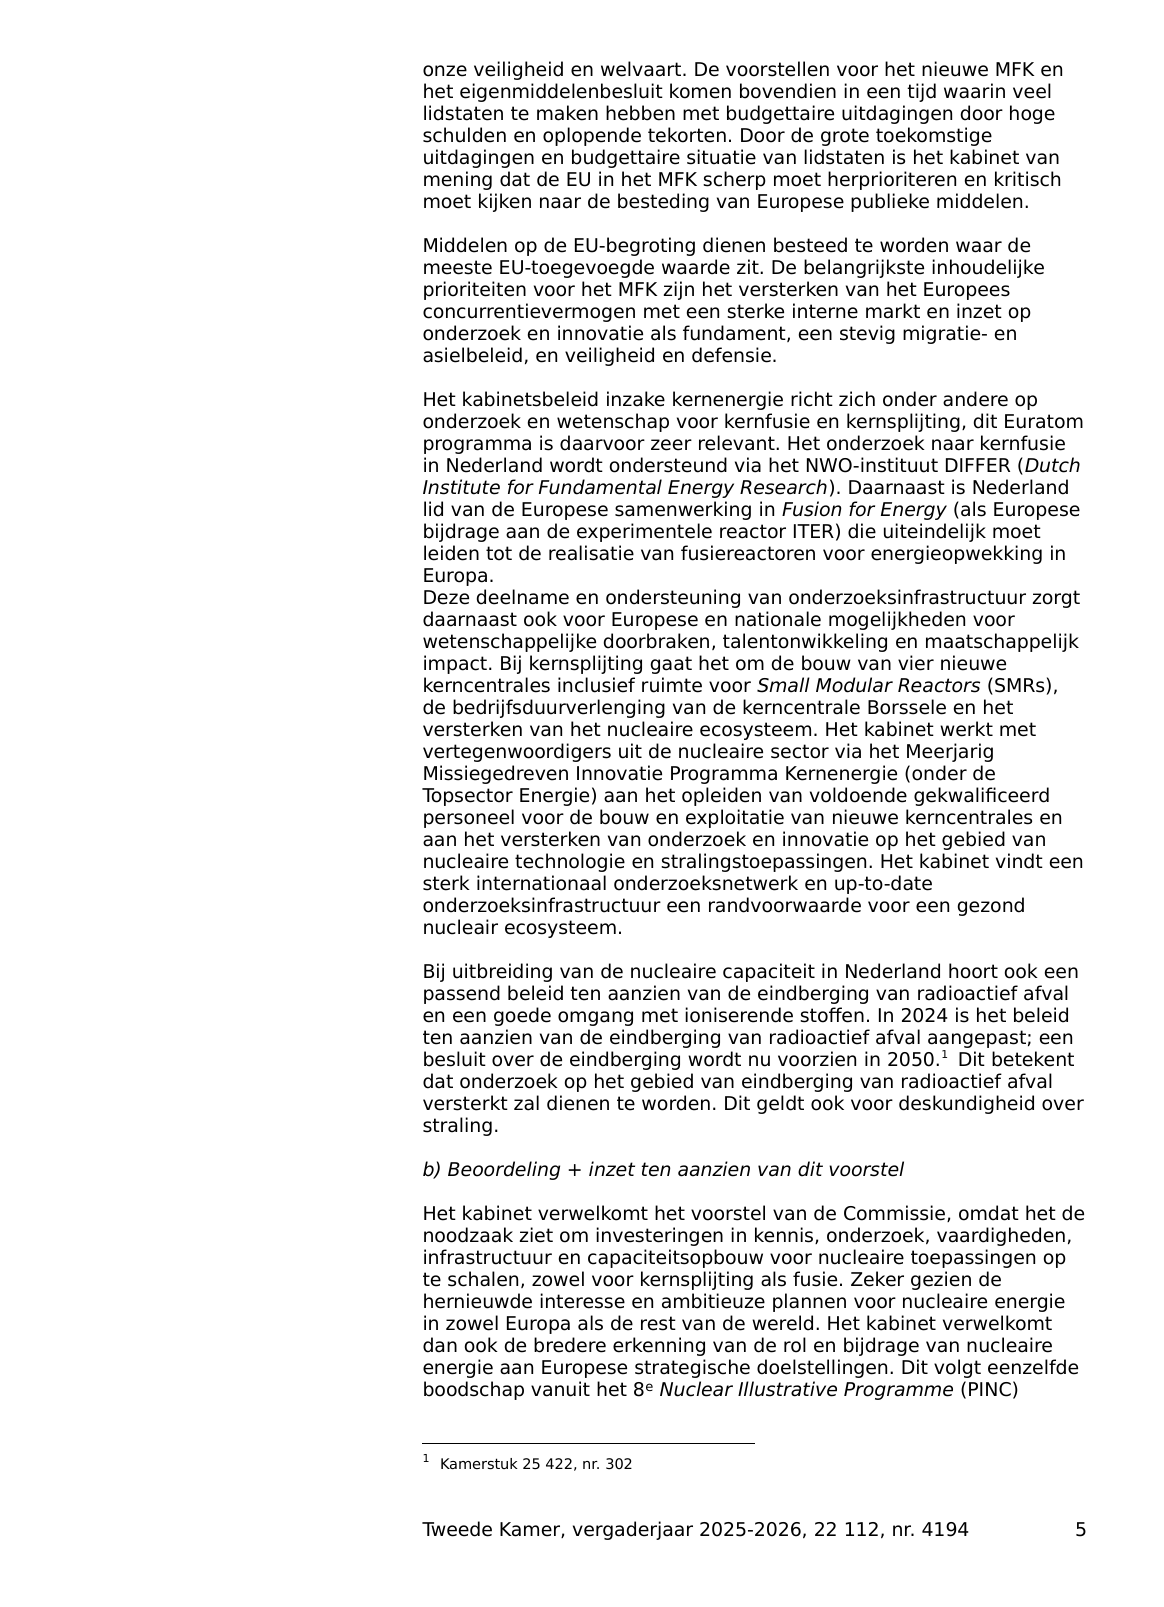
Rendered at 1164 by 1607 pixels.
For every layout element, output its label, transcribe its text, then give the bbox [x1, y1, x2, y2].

subtitle b) Beoordeling + inzet ten aanzien van dit voorstel [422, 1159, 1087, 1181]
text Kamerstuk 25 422, nr. 302 [422, 1452, 1087, 1474]
text Deze deelname en ondersteuning van onderzoeksinfrastructuur zorgt daarnaast ook voor Europese en nationale mogelijkheden voor wetenschappelijke doorbraken, talentonwikkeling en maatschappelijk impact. Bij kernsplijting gaat het om de bouw van vier nieuwe kerncentrales inclusief ruimte voor Small Modular Reactors (SMRs), de bedrijfsduurverlenging van de kerncentrale Borssele en het versterken van het nucleaire ecosysteem. Het kabinet werkt met vertegenwoordigers uit de nucleaire sector via het Meerjarig Missiegedreven Innovatie Programma Kernenergie (onder de Topsector Energie) aan het opleiden van voldoende gekwalificeerd personeel voor de bouw en exploitatie van nieuwe kerncentrales en aan het versterken van onderzoek en innovatie op het gebied van nucleaire technologie en stralingstoepassingen. Het kabinet vindt een sterk internationaal onderzoeksnetwerk en up-to-date onderzoeksinfrastructuur een randvoorwaarde voor een gezond nucleair ecosysteem. [422, 587, 1087, 939]
text Middelen op de EU-begroting dienen besteed te worden waar de meeste EU-toegevoegde waarde zit. De belangrijkste inhoudelijke prioriteiten voor het MFK zijn het versterken van het Europees concurrentievermogen met een sterke interne markt en inzet op onderzoek en innovatie als fundament, een stevig migratie- en asielbeleid, en veiligheid en defensie. [422, 235, 1087, 367]
text Het kabinetsbeleid inzake kernenergie richt zich onder andere op onderzoek en wetenschap voor kernfusie en kernsplijting, dit Euratom programma is daarvoor zeer relevant. Het onderzoek naar kernfusie in Nederland wordt ondersteund via het NWO-instituut DIFFER (Dutch Institute for Fundamental Energy Research). Daarnaast is Nederland lid van de Europese samenwerking in Fusion for Energy (als Europese bijdrage aan de experimentele reactor ITER) die uiteindelijk moet leiden tot de realisatie van fusiereactoren voor energieopwekking in Europa. [422, 389, 1087, 587]
text Het kabinet verwelkomt het voorstel van de Commissie, omdat het de noodzaak ziet om investeringen in kennis, onderzoek, vaardigheden, infrastructuur en capaciteitsopbouw voor nucleaire toepassingen op te schalen, zowel voor kernsplijting als fusie. Zeker gezien de hernieuwde interesse en ambitieuze plannen voor nucleaire energie in zowel Europa als de rest van de wereld. Het kabinet verwelkomt dan ook de bredere erkenning van de rol en bijdrage van nucleaire energie aan Europese strategische doelstellingen. Dit volgt eenzelfde boodschap vanuit het 8e Nuclear Illustrative Programme (PINC) [422, 1203, 1087, 1401]
text Bij uitbreiding van de nucleaire capaciteit in Nederland hoort ook een passend beleid ten aanzien van de eindberging van radioactief afval en een goede omgang met ioniserende stoffen. In 2024 is het beleid ten aanzien van de eindberging van radioactief afval aangepast; een besluit over de eindberging wordt nu voorzien in 2050. Dit betekent dat onderzoek op het gebied van eindberging van radioactief afval versterkt zal dienen te worden. Dit geldt ook voor deskundigheid over straling. [422, 961, 1087, 1137]
text onze veiligheid en welvaart. De voorstellen voor het nieuwe MFK en het eigenmiddelenbesluit komen bovendien in een tijd waarin veel lidstaten te maken hebben met budgettaire uitdagingen door hoge schulden en oplopende tekorten. Door de grote toekomstige uitdagingen en budgettaire situatie van lidstaten is het kabinet van mening dat de EU in het MFK scherp moet herprioriteren en kritisch moet kijken naar de besteding van Europese publieke middelen. [422, 59, 1087, 213]
